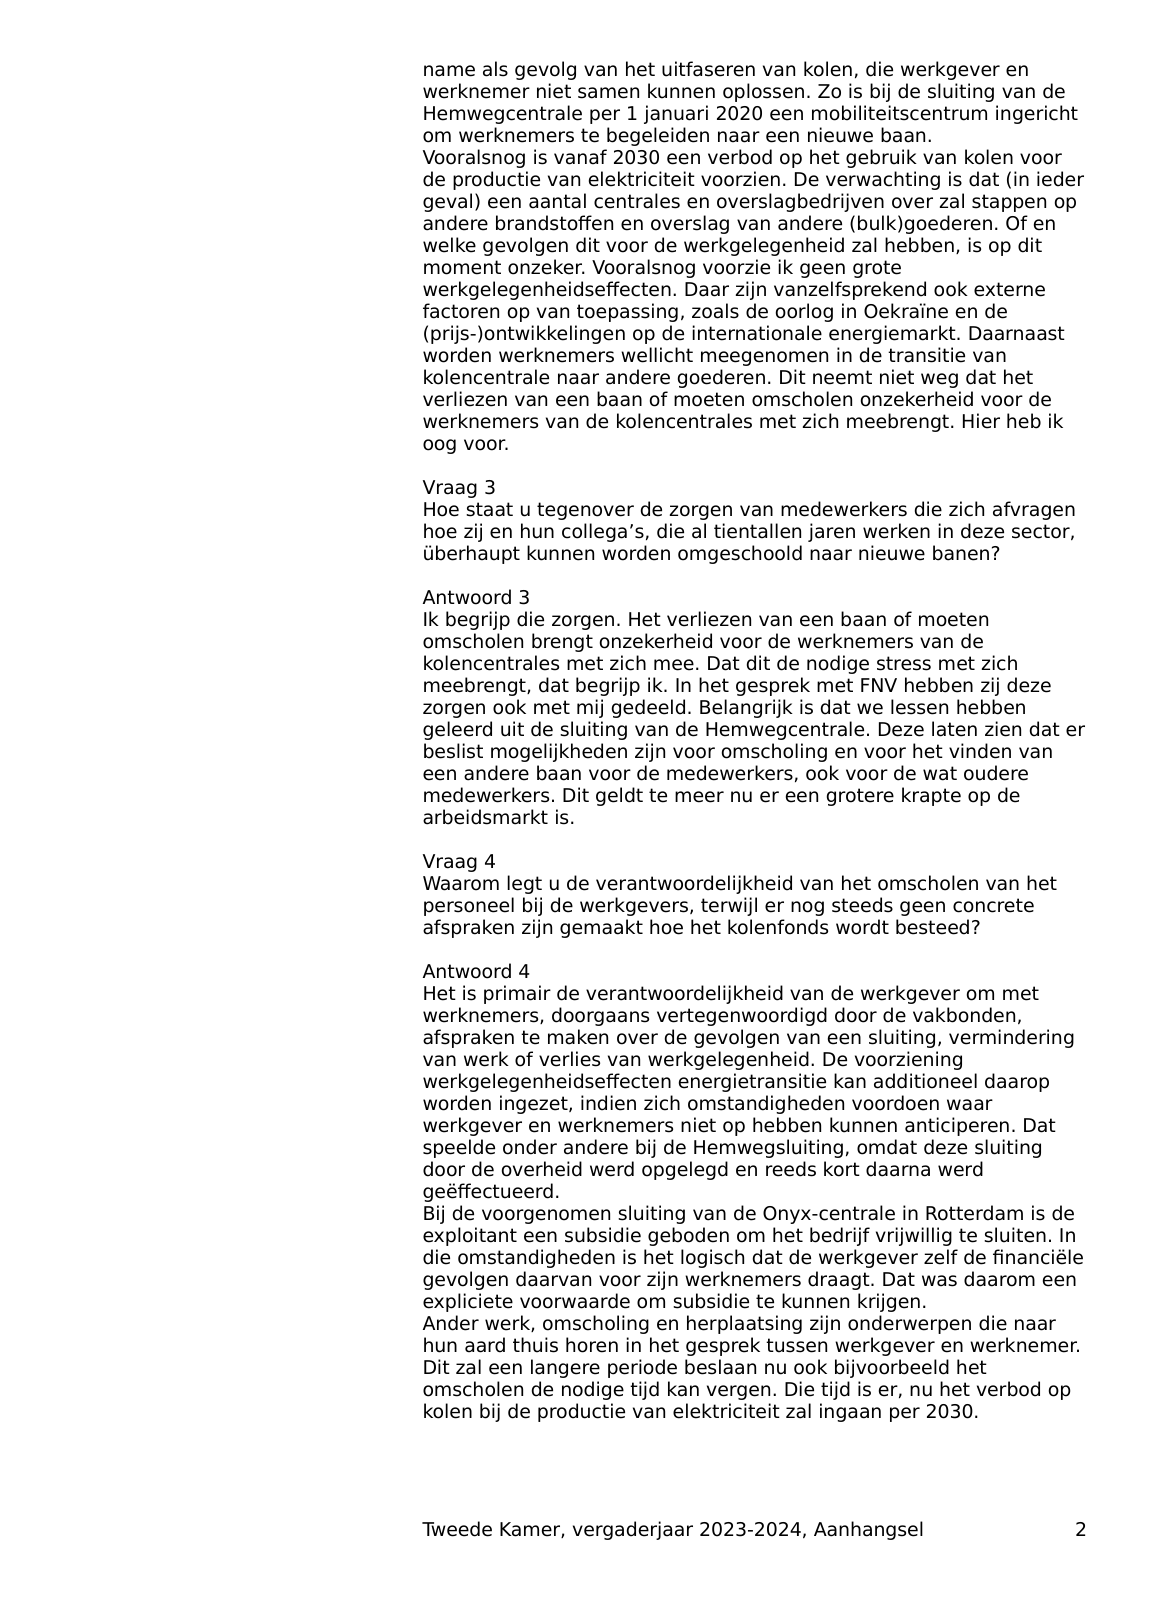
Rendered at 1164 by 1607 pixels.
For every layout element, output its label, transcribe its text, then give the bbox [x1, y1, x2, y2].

text Waarom legt u de verantwoordelijkheid van het omscholen van het personeel bij de werkgevers, terwijl er nog steeds geen concrete afspraken zijn gemaakt hoe het kolenfonds wordt besteed? [422, 873, 1087, 939]
text Antwoord 3 [422, 587, 1087, 609]
text Hoe staat u tegenover de zorgen van medewerkers die zich afvragen hoe zij en hun collega’s, die al tientallen jaren werken in deze sector, überhaupt kunnen worden omgeschoold naar nieuwe banen? [422, 499, 1087, 565]
text Vraag 4 [422, 851, 1087, 873]
text Vraag 3 [422, 477, 1087, 499]
text Ik begrijp die zorgen. Het verliezen van een baan of moeten omscholen brengt onzekerheid voor de werknemers van de kolencentrales met zich mee. Dat dit de nodige stress met zich meebrengt, dat begrijp ik. In het gesprek met FNV hebben zij deze zorgen ook met mij gedeeld. Belangrijk is dat we lessen hebben geleerd uit de sluiting van de Hemwegcentrale. Deze laten zien dat er beslist mogelijkheden zijn voor omscholing en voor het vinden van een andere baan voor de medewerkers, ook voor de wat oudere medewerkers. Dit geldt te meer nu er een grotere krapte op de arbeidsmarkt is. [422, 609, 1087, 829]
text Ander werk, omscholing en herplaatsing zijn onderwerpen die naar hun aard thuis horen in het gesprek tussen werkgever en werknemer. Dit zal een langere periode beslaan nu ook bijvoorbeeld het omscholen de nodige tijd kan vergen. Die tijd is er, nu het verbod op kolen bij de productie van elektriciteit zal ingaan per 2030. [422, 1313, 1087, 1423]
text Vooralsnog is vanaf 2030 een verbod op het gebruik van kolen voor de productie van elektriciteit voorzien. De verwachting is dat (in ieder geval) een aantal centrales en overslagbedrijven over zal stappen op andere brandstoffen en overslag van andere (bulk)goederen. Of en welke gevolgen dit voor de werkgelegenheid zal hebben, is op dit moment onzeker. Vooralsnog voorzie ik geen grote werkgelegenheidseffecten. Daar zijn vanzelfsprekend ook externe factoren op van toepassing, zoals de oorlog in Oekraïne en de (prijs-)ontwikkelingen op de internationale energiemarkt. Daarnaast worden werknemers wellicht meegenomen in de transitie van kolencentrale naar andere goederen. Dit neemt niet weg dat het verliezen van een baan of moeten omscholen onzekerheid voor de werknemers van de kolencentrales met zich meebrengt. Hier heb ik oog voor. [422, 147, 1087, 455]
text Het is primair de verantwoordelijkheid van de werkgever om met werknemers, doorgaans vertegenwoordigd door de vakbonden, afspraken te maken over de gevolgen van een sluiting, vermindering van werk of verlies van werkgelegenheid. De voorziening werkgelegenheidseffecten energietransitie kan additioneel daarop worden ingezet, indien zich omstandigheden voordoen waar werkgever en werknemers niet op hebben kunnen anticiperen. Dat speelde onder andere bij de Hemwegsluiting, omdat deze sluiting door de overheid werd opgelegd en reeds kort daarna werd geëffectueerd. [422, 983, 1087, 1203]
text Antwoord 4 [422, 961, 1087, 983]
text name als gevolg van het uitfaseren van kolen, die werkgever en werknemer niet samen kunnen oplossen. Zo is bij de sluiting van de Hemwegcentrale per 1 januari 2020 een mobiliteitscentrum ingericht om werknemers te begeleiden naar een nieuwe baan. [422, 59, 1087, 147]
text Bij de voorgenomen sluiting van de Onyx-centrale in Rotterdam is de exploitant een subsidie geboden om het bedrijf vrijwillig te sluiten. In die omstandigheden is het logisch dat de werkgever zelf de financiële gevolgen daarvan voor zijn werknemers draagt. Dat was daarom een expliciete voorwaarde om subsidie te kunnen krijgen. [422, 1203, 1087, 1313]
